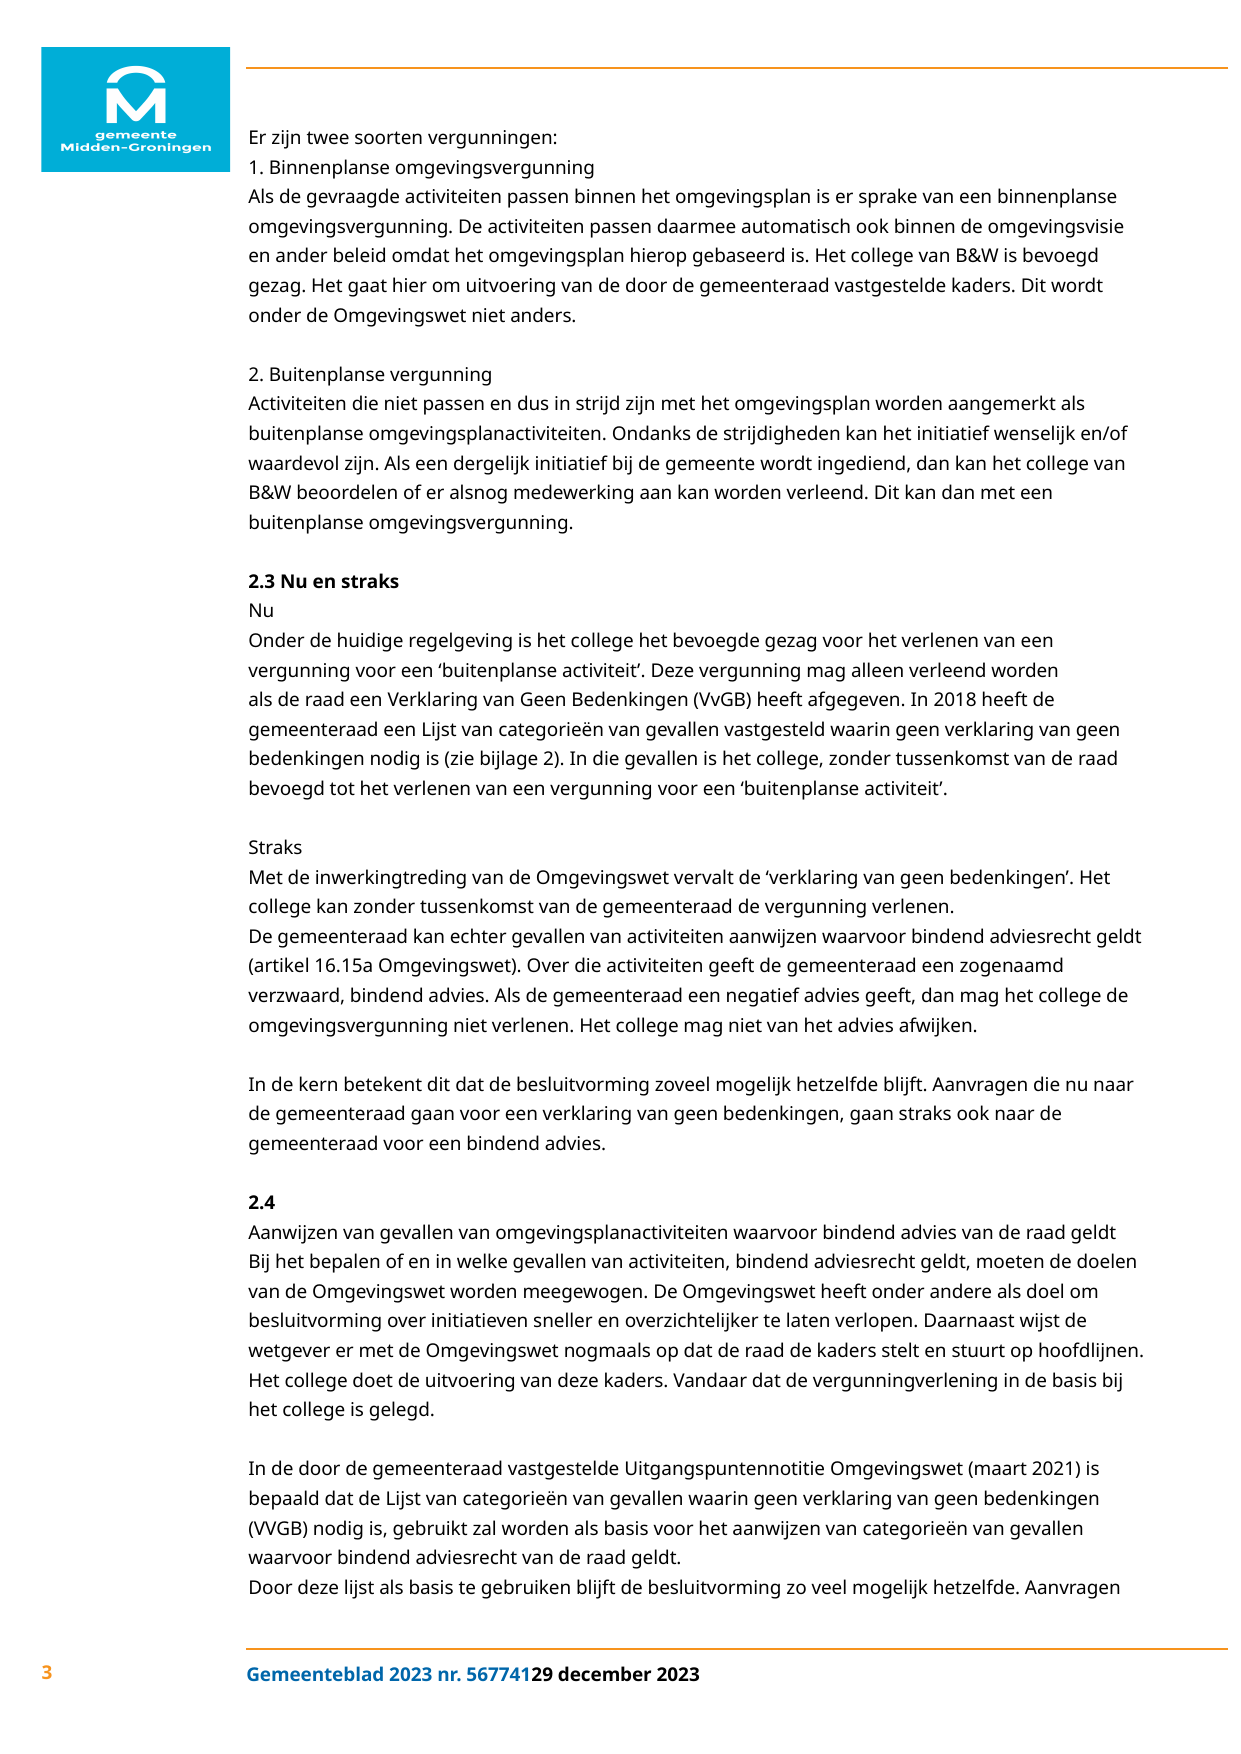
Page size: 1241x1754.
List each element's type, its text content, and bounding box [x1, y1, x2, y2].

text 2.3 Nu en straks [248, 568, 1152, 594]
text Door deze lijst als basis te gebruiken blijft de besluitvorming zo veel mogelijk hetzelfde. Aanvragen [248, 1574, 1152, 1600]
text als de raad een Verklaring van Geen Bedenkingen (VvGB) heeft afgegeven. In 2018 heeft de gemeenteraad een Lijst van categorieën van gevallen vastgesteld waarin geen verklaring van geen bedenkingen nodig is (zie bijlage 2). In die gevallen is het college, zonder tussenkomst van de raad bevoegd tot het verlenen van een vergunning voor een ‘buitenplanse activiteit’. [248, 686, 1152, 801]
text Aanwijzen van gevallen van omgevingsplanactiviteiten waarvoor bindend advies van de raad geldt [248, 1219, 1152, 1245]
text Straks [248, 834, 1152, 860]
text In de door de gemeenteraad vastgestelde Uitgangspuntennotitie Omgevingswet (maart 2021) is bepaald dat de Lijst van categorieën van gevallen waarin geen verklaring van geen bedenkingen (VVGB) nodig is, gebruikt zal worden als basis voor het aanwijzen van categorieën van gevallen waarvoor bindend adviesrecht van de raad geldt. [248, 1456, 1152, 1570]
text Bij het bepalen of en in welke gevallen van activiteiten, bindend adviesrecht geldt, moeten de doelen van de Omgevingswet worden meegewogen. De Omgevingswet heeft onder andere als doel om besluitvorming over initiatieven sneller en overzichtelijker te laten verlopen. Daarnaast wijst de wetgever er met de Omgevingswet nogmaals op dat de raad de kaders stelt en stuurt op hoofdlijnen. Het college doet de uitvoering van deze kaders. Vandaar dat de vergunningverlening in de basis bij het college is gelegd. [248, 1248, 1152, 1422]
picture [108, 66, 164, 82]
text Activiteiten die niet passen en dus in strijd zijn met het omgevingsplan worden aangemerkt als buitenplanse omgevingsplanactiviteiten. Ondanks de strijdigheden kan het initiatief wenselijk en/of waardevol zijn. Als een dergelijk initiatief bij de gemeente wordt ingediend, dan kan het college van B&W beoordelen of er alsnog medewerking aan kan worden verleend. Dit kan dan met een buitenplanse omgevingsvergunning. [248, 391, 1152, 535]
text Met de inwerkingtreding van de Omgevingswet vervalt de ‘verklaring van geen bedenkingen’. Het college kan zonder tussenkomst van de gemeenteraad de vergunning verlenen. [248, 864, 1152, 919]
text 2.4 [248, 1189, 1152, 1215]
text In de kern betekent dit dat de besluitvorming zoveel mogelijk hetzelfde blijft. Aanvragen die nu naar de gemeenteraad gaan voor een verklaring van geen bedenkingen, gaan straks ook naar de gemeenteraad voor een bindend advies. [248, 1071, 1152, 1156]
text 1. Binnenplanse omgevingsvergunning [248, 154, 1152, 180]
picture [184, 146, 190, 153]
text Er zijn twee soorten vergunningen: [248, 124, 1152, 150]
text 2. Buitenplanse vergunning [248, 361, 1152, 387]
text Onder de huidige regelgeving is het college het bevoegde gezag voor het verlenen van een vergunning voor een ‘buitenplanse activiteit’. Deze vergunning mag alleen verleend worden [248, 627, 1152, 683]
text Als de gevraagde activiteiten passen binnen het omgevingsplan is er sprake van een binnenplanse omgevingsvergunning. De activiteiten passen daarmee automatisch ook binnen de omgevingsvisie en ander beleid omdat het omgevingsplan hierop gebaseerd is. Het college van B&W is bevoegd gezag. Het gaat hier om uitvoering van de door de gemeenteraad vastgestelde kaders. Dit wordt onder de Omgevingswet niet anders. [248, 183, 1152, 328]
text De gemeenteraad kan echter gevallen van activiteiten aanwijzen waarvoor bindend adviesrecht geldt (artikel 16.15a Omgevingswet). Over die activiteiten geeft de gemeenteraad een zogenaamd verzwaard, bindend advies. Als de gemeenteraad een negatief advies geeft, dan mag het college de omgevingsvergunning niet verlenen. Het college mag niet van het advies afwijken. [248, 923, 1152, 1038]
text Nu [248, 598, 1152, 623]
picture [107, 89, 165, 122]
